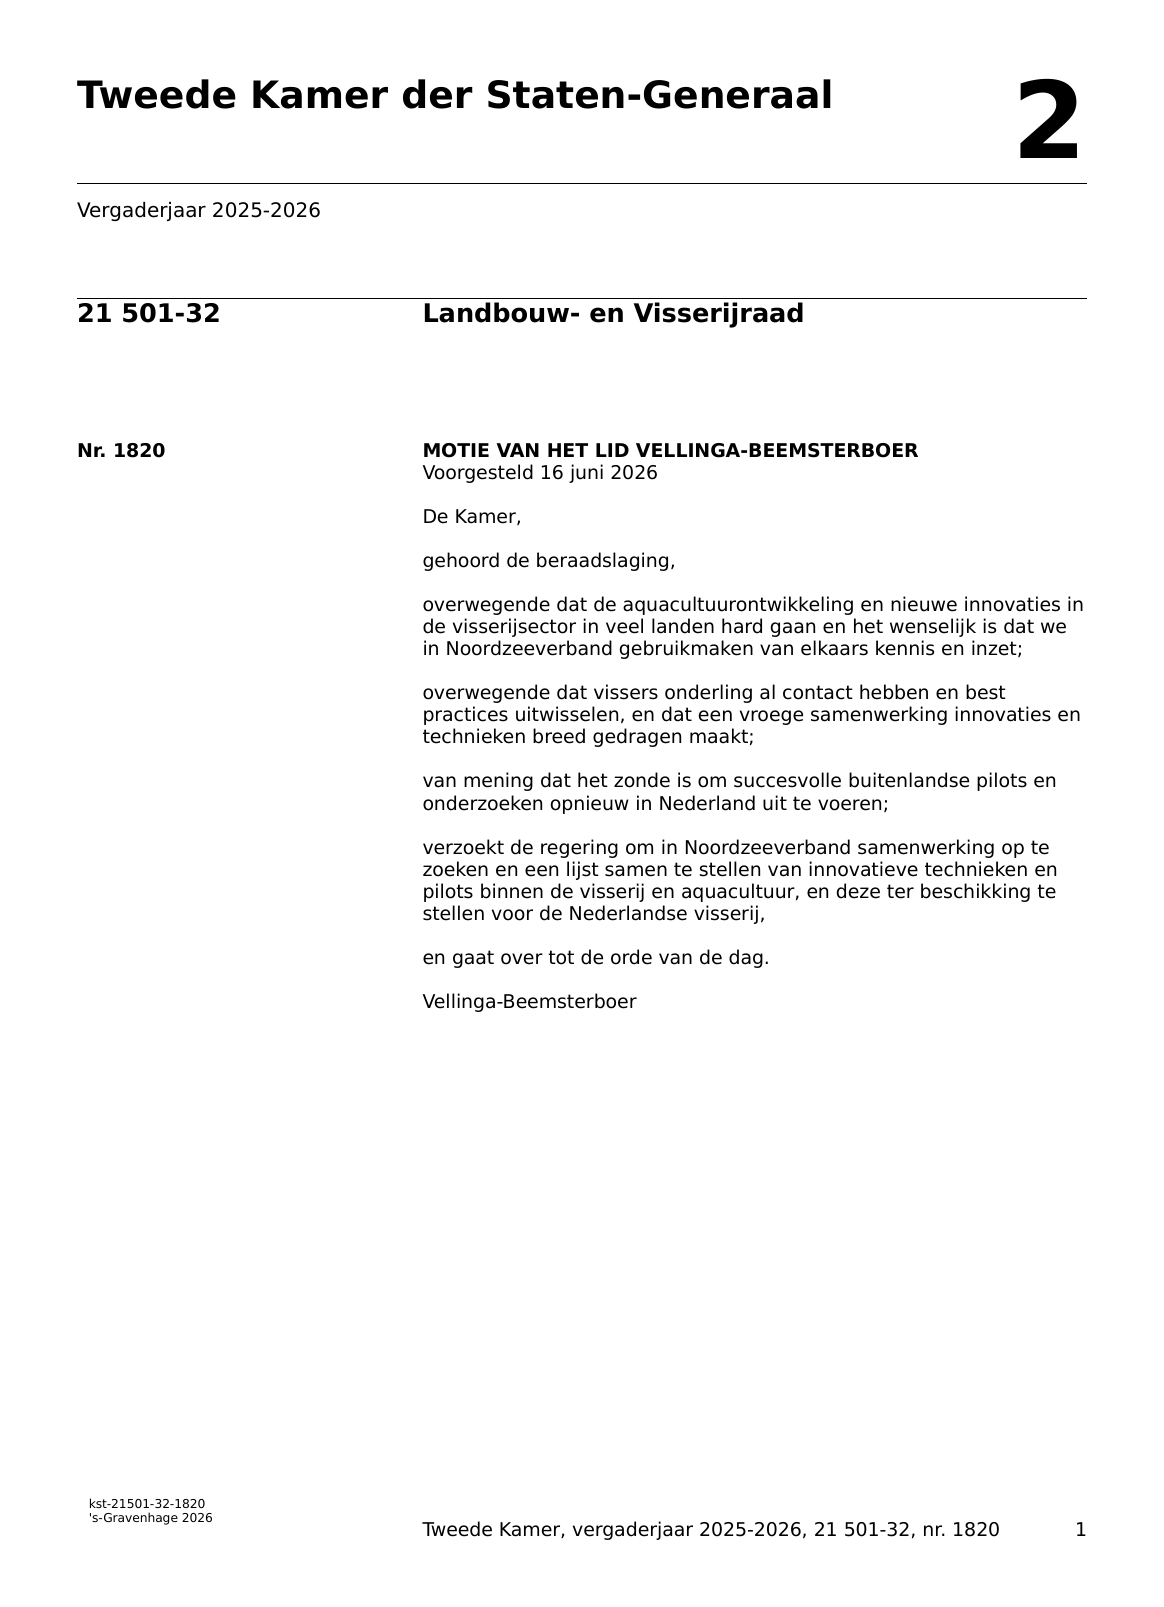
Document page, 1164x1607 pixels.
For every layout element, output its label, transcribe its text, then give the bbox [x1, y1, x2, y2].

text De Kamer, [422, 506, 1087, 528]
text en gaat over tot de orde van de dag. [422, 947, 1087, 969]
subtitle Nr. 1820 MOTIE VAN HET LID VELLINGA-BEEMSTERBOER [77, 440, 1087, 462]
table_cell Vergaderjaar 2025-2026 [77, 184, 1087, 298]
table_header Tweede Kamer der Staten-Generaal [77, 59, 886, 183]
text Voorgesteld 16 juni 2026 [422, 462, 1087, 484]
text van mening dat het zonde is om succesvolle buitenlandse pilots en onderzoeken opnieuw in Nederland uit te voeren; [422, 770, 1087, 814]
text overwegende dat de aquacultuurontwikkeling en nieuwe innovaties in de visserijsector in veel landen hard gaan en het wenselijk is dat we in Noordzeeverband gebruikmaken van elkaars kennis en inzet; [422, 594, 1087, 660]
text Vellinga-Beemsterboer [422, 991, 1087, 1013]
text overwegende dat vissers onderling al contact hebben en best practices uitwisselen, en dat een vroege samenwerking innovaties en technieken breed gedragen maakt; [422, 682, 1087, 748]
table_header 2 [886, 59, 1087, 183]
text gehoord de beraadslaging, [422, 550, 1087, 572]
text verzoekt de regering om in Noordzeeverband samenwerking op te zoeken en een lijst samen te stellen van innovatieve technieken en pilots binnen de visserij en aquacultuur, en deze ter beschikking te stellen voor de Nederlandse visserij, [422, 837, 1087, 924]
subtitle 21 501-32 Landbouw- en Visserijraad [77, 299, 1087, 329]
text kst-21501-32-1820 [88, 1497, 323, 1511]
text 's-Gravenhage 2026 [88, 1511, 323, 1525]
